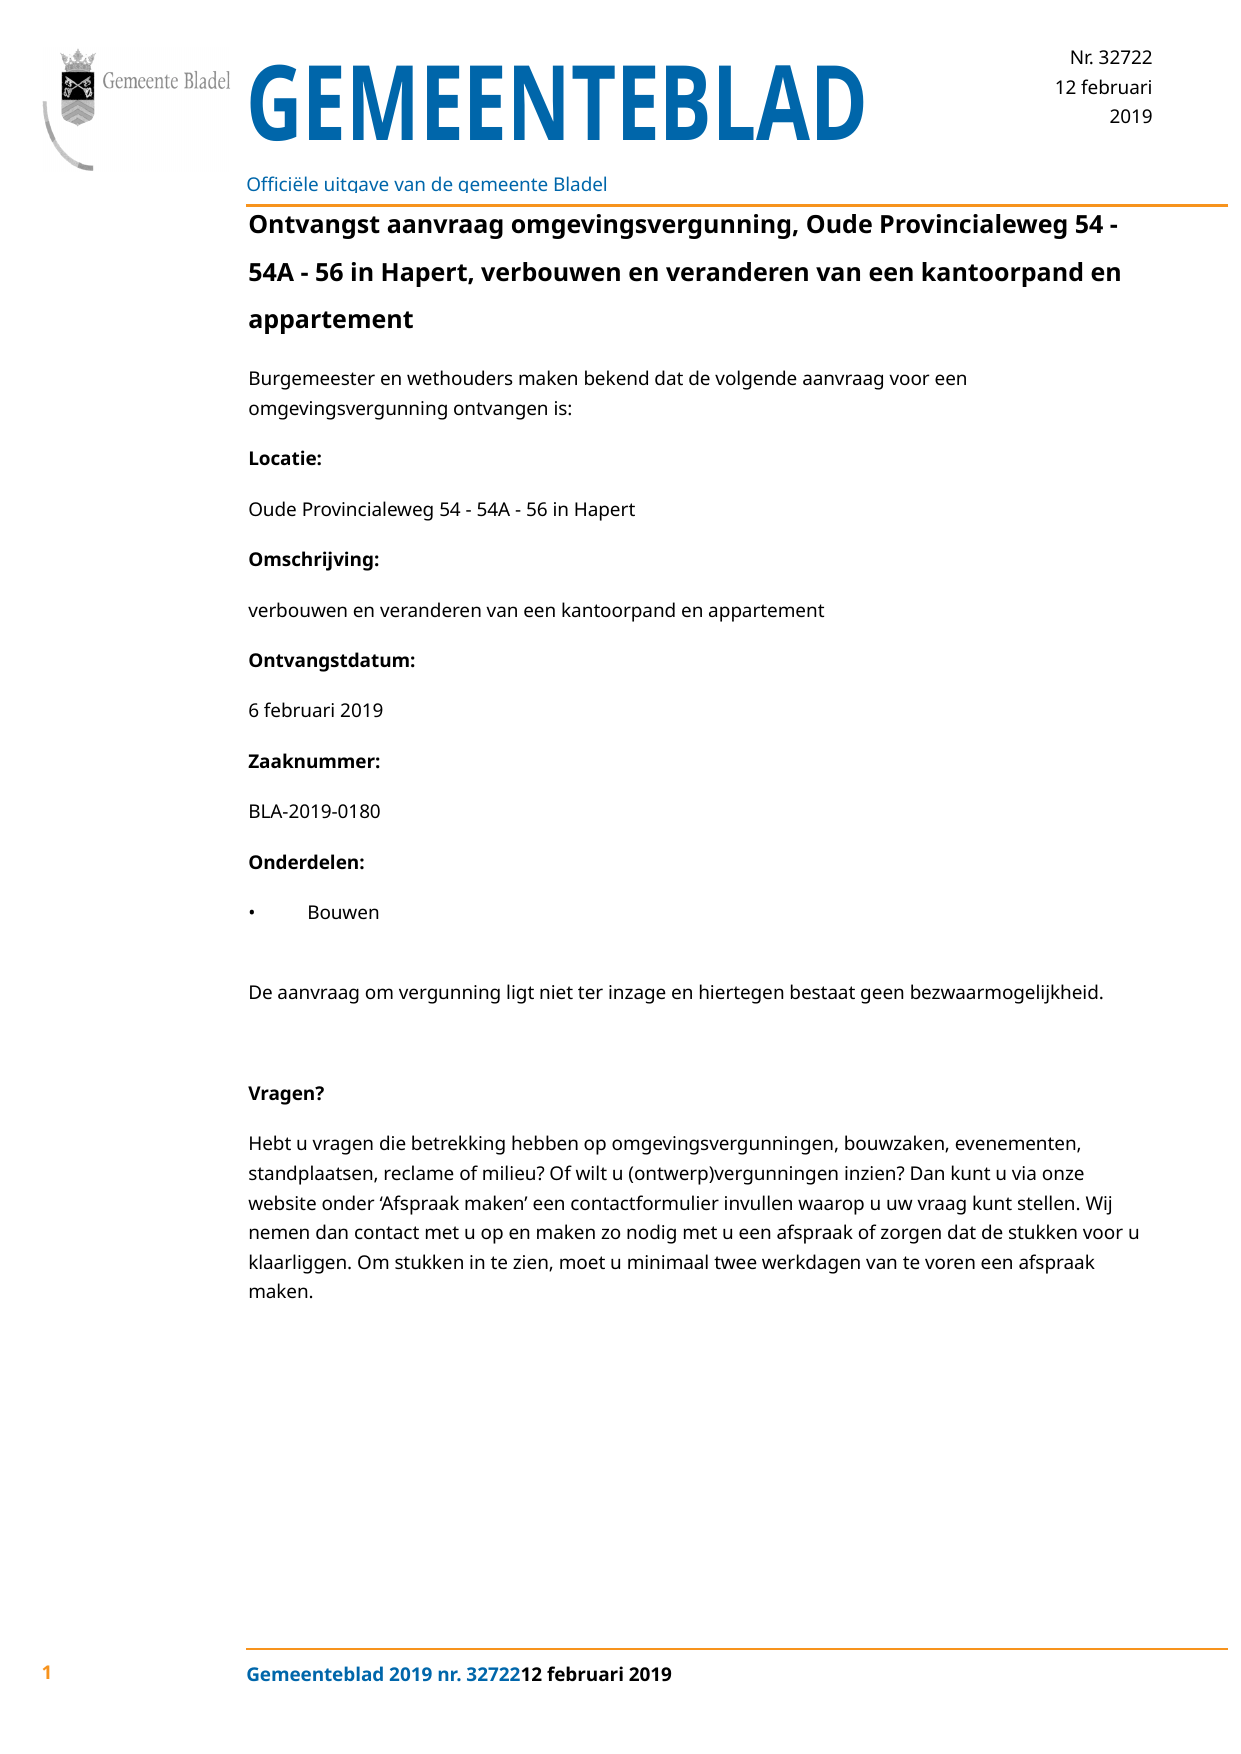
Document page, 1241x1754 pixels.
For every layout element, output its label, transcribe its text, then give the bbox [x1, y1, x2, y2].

text BLA-2019-0180 [248, 798, 1152, 824]
text Ontvangstdatum: [248, 647, 1152, 673]
picture [41, 47, 231, 172]
text Onderdelen: [248, 849, 1152, 874]
text Hebt u vragen die betrekking hebben op omgevingsvergunningen, bouwzaken, evenementen, standplaatsen, reclame of milieu? Of wilt u (ontwerp)vergunningen inzien? Dan kunt u via onze website onder ‘Afspraak maken’ een contactformulier invullen waarop u uw vraag kunt stellen. Wij nemen dan contact met u op en maken zo nodig met u een afspraak of zorgen dat de stukken voor u klaarliggen. Om stukken in te zien, moet u minimaal twee werkdagen van te voren een afspraak maken. [248, 1131, 1152, 1304]
text Zaaknummer: [248, 748, 1152, 774]
text Ontvangst aanvraag omgevingsvergunning, Oude Provincialeweg 54 - 54A - 56 in Hapert, verbouwen en veranderen van een kantoorpand en appartement [248, 207, 1152, 336]
text Locatie: [248, 446, 1152, 471]
text verbouwen en veranderen van een kantoorpand en appartement [248, 597, 1152, 622]
text Vragen? [248, 1080, 1152, 1106]
text Omschrijving: [248, 546, 1152, 572]
text 6 februari 2019 [248, 698, 1152, 723]
list Bouwen [248, 899, 1152, 925]
text Oude Provincialeweg 54 - 54A - 56 in Hapert [248, 496, 1152, 522]
text De aanvraag om vergunning ligt niet ter inzage en hiertegen bestaat geen bezwaarmogelijkheid. [248, 979, 1152, 1005]
text Burgemeester en wethouders maken bekend dat de volgende aanvraag voor een omgevingsvergunning ontvangen is: [248, 366, 1152, 421]
